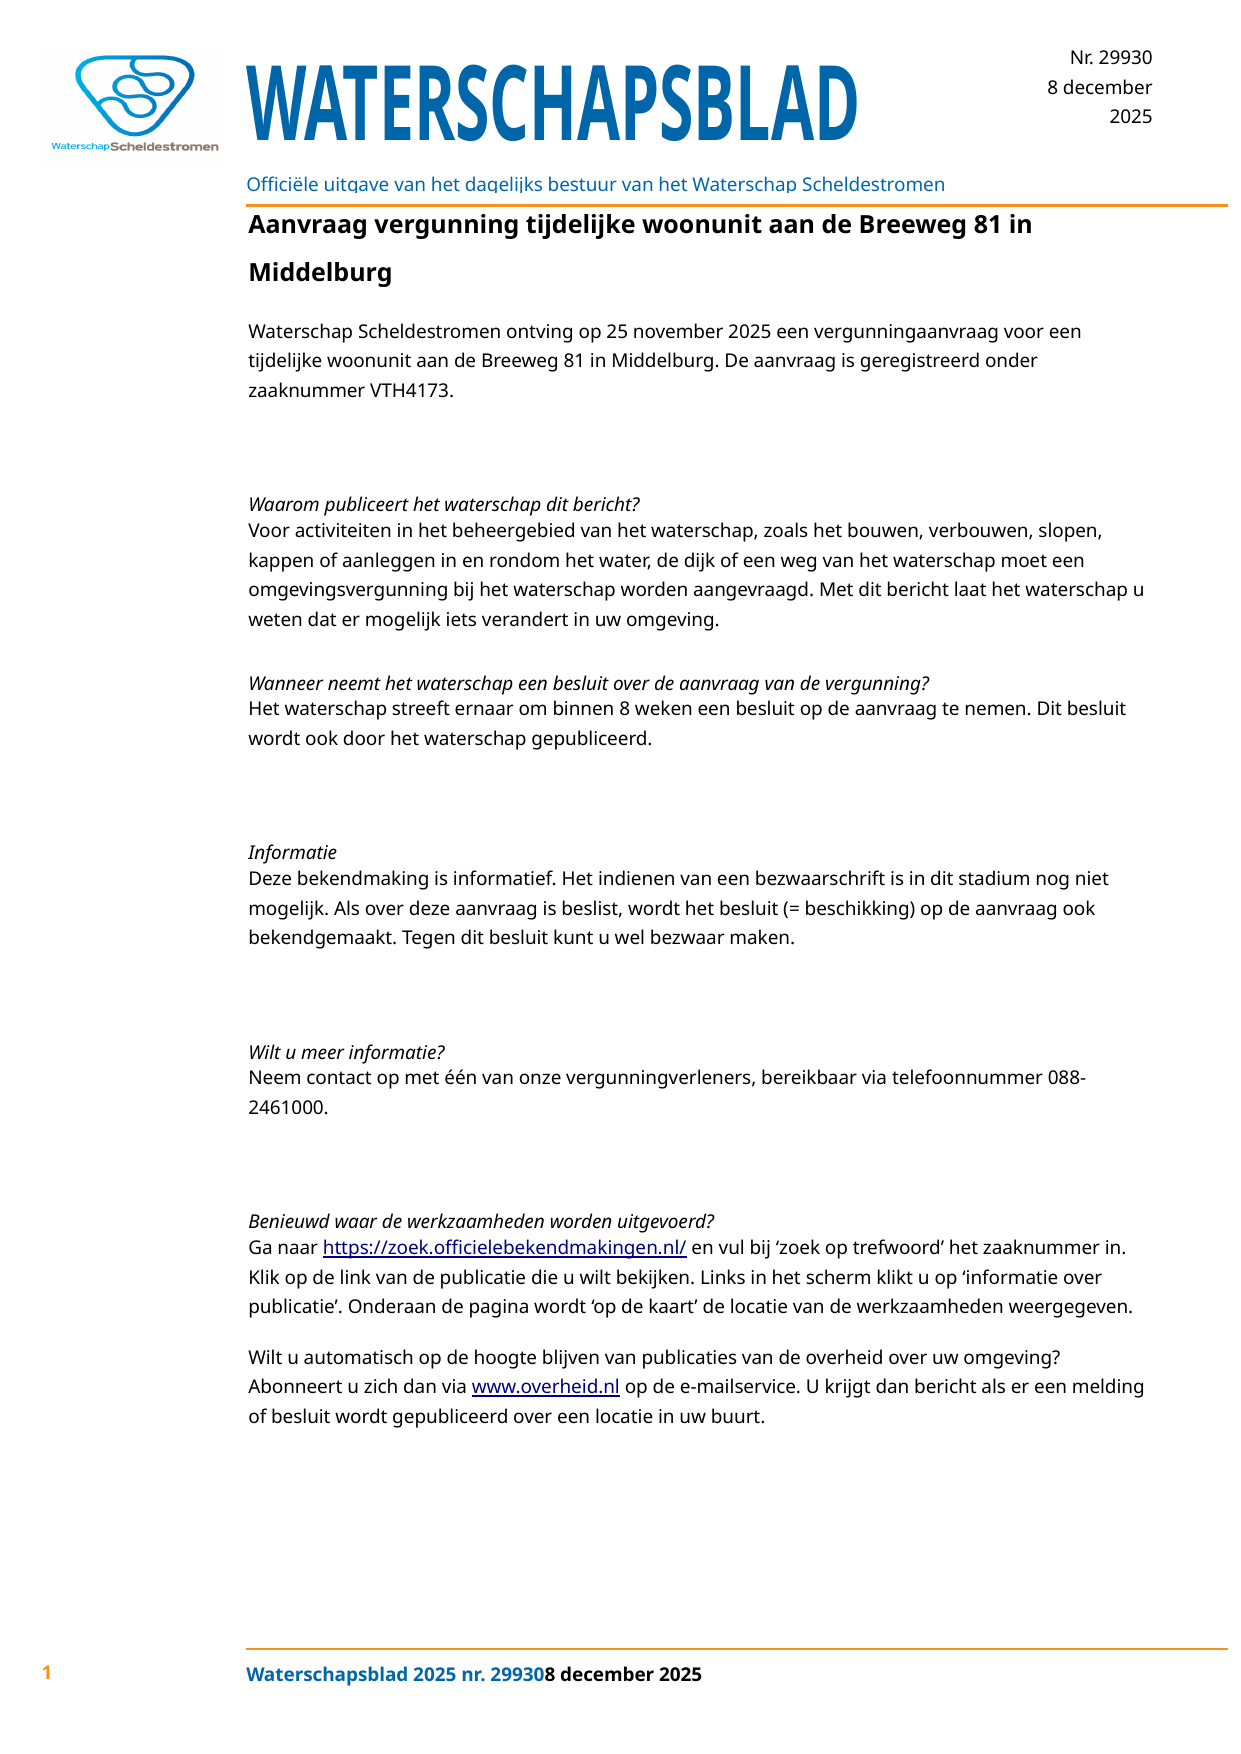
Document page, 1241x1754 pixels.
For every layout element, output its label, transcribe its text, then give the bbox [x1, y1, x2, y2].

text Neem contact op met één van onze vergunningverleners, bereikbaar via telefoonnummer 088-2461000. [248, 1064, 1152, 1120]
text Waterschap Scheldestromen ontving op 25 november 2025 een vergunningaanvraag voor een tijdelijke woonunit aan de Breeweg 81 in Middelburg. De aanvraag is geregistreerd onder zaaknummer VTH4173. [248, 318, 1152, 403]
text Benieuwd waar de werkzaamheden worden uitgevoerd? [248, 1208, 1152, 1234]
picture [41, 47, 231, 172]
text Het waterschap streeft ernaar om binnen 8 weken een besluit op de aanvraag te nemen. Dit besluit wordt ook door het waterschap gepubliceerd. [248, 696, 1152, 751]
text Deze bekendmaking is informatief. Het indienen van een bezwaarschrift is in dit stadium nog niet mogelijk. Als over deze aanvraag is beslist, wordt het besluit (= beschikking) op de aanvraag ook bekendgemaakt. Tegen dit besluit kunt u wel bezwaar maken. [248, 865, 1152, 950]
text Informatie [248, 839, 1152, 865]
text Wilt u automatisch op de hoogte blijven van publicaties van de overheid over uw omgeving? Abonneert u zich dan via www.overheid.nl op de e-mailservice. U krijgt dan bericht als er een melding of besluit wordt gepubliceerd over een locatie in uw buurt. [248, 1344, 1152, 1429]
text Wilt u meer informatie? [248, 1039, 1152, 1064]
text Aanvraag vergunning tijdelijke woonunit aan de Breeweg 81 in Middelburg [248, 207, 1152, 288]
text Ga naar https://zoek.officielebekendmakingen.nl/ en vul bij ‘zoek op trefwoord’ het zaaknummer in. Klik op de link van de publicatie die u wilt bekijken. Links in het scherm klikt u op ‘informatie over publicatie’. Onderaan de pagina wordt ‘op de kaart’ de locatie van de werkzaamheden weergegeven. [248, 1234, 1152, 1319]
text Voor activiteiten in het beheergebied van het waterschap, zoals het bouwen, verbouwen, slopen, kappen of aanleggen in en rondom het water, de dijk of een weg van het waterschap moet een omgevingsvergunning bij het waterschap worden aangevraagd. Met dit bericht laat het waterschap u weten dat er mogelijk iets verandert in uw omgeving. [248, 517, 1152, 632]
text Waarom publiceert het waterschap dit bericht? [248, 491, 1152, 517]
text Wanneer neemt het waterschap een besluit over de aanvraag van de vergunning? [248, 670, 1152, 696]
